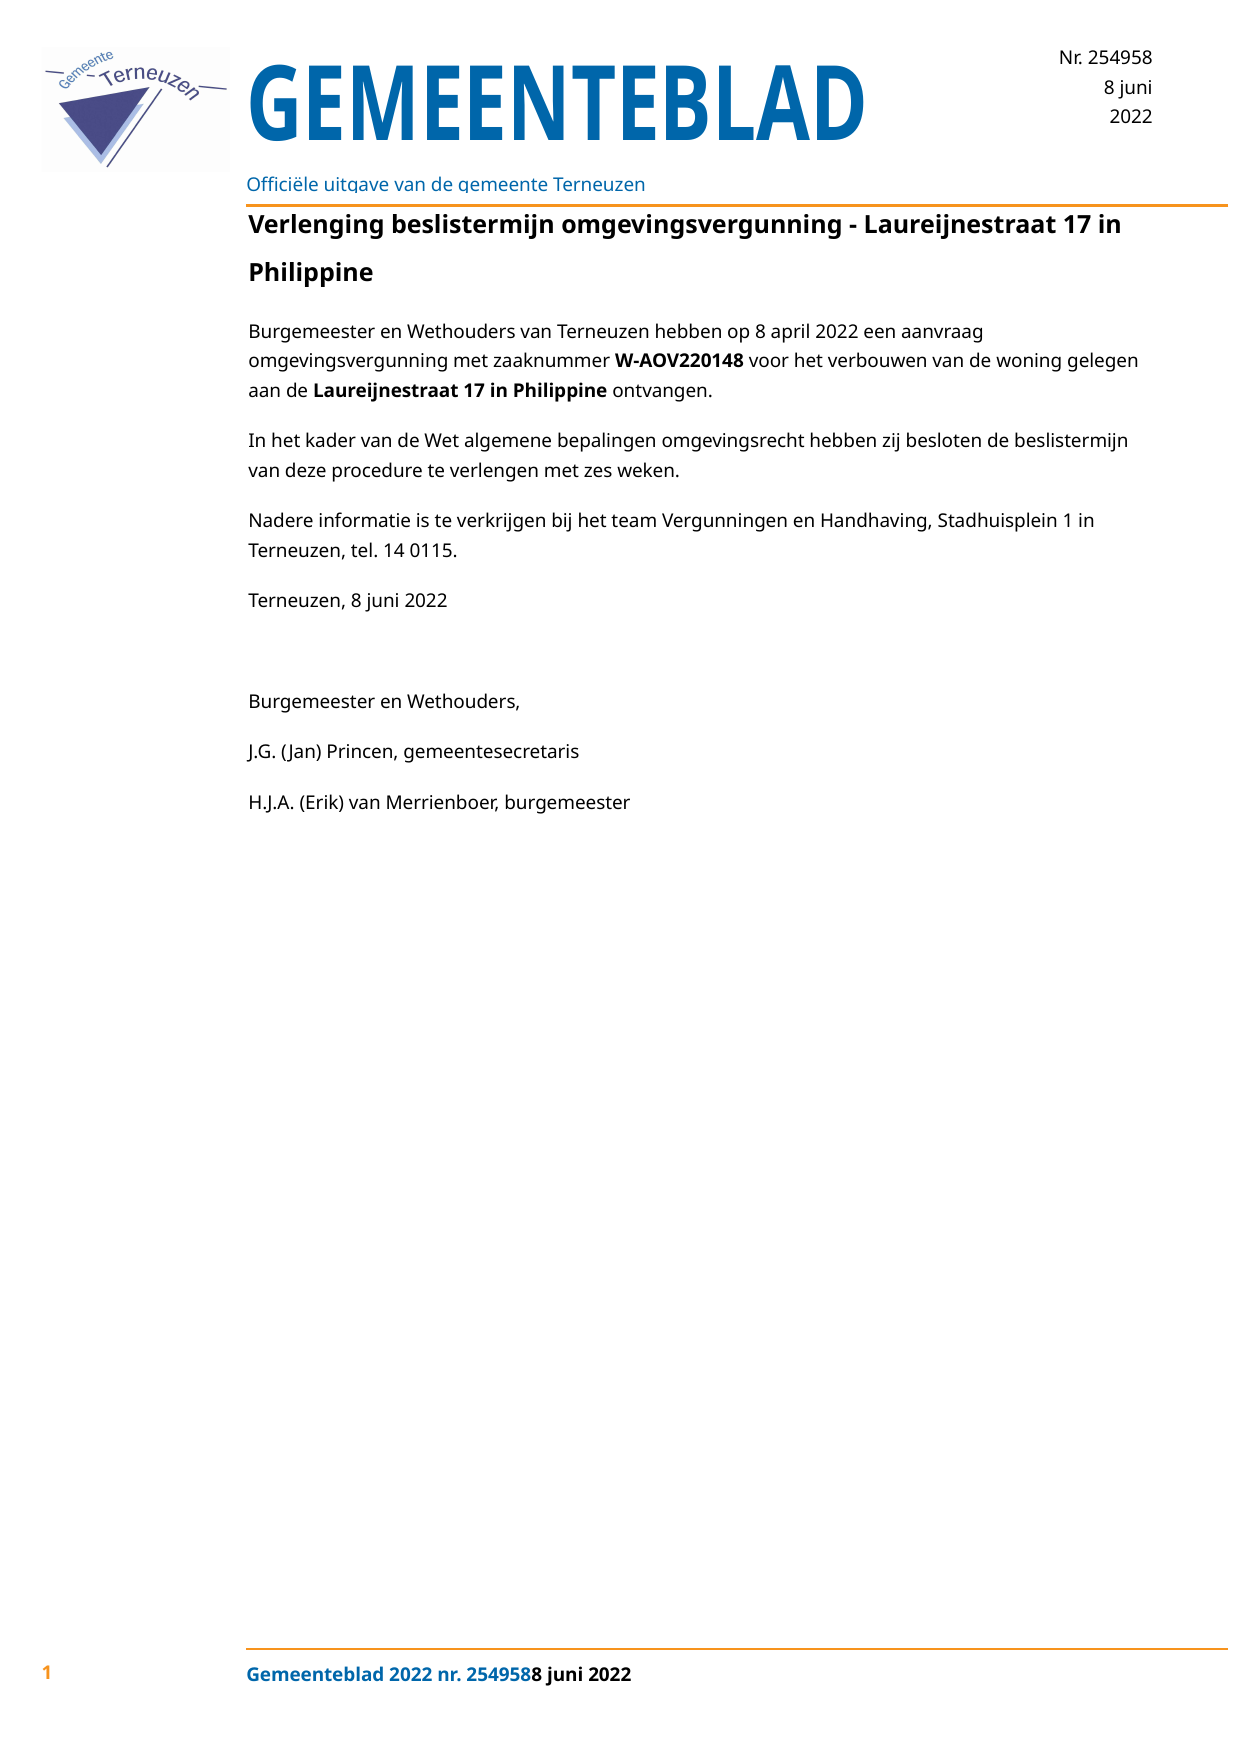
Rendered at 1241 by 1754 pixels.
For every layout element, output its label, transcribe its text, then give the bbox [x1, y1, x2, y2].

text Burgemeester en Wethouders, [248, 688, 1152, 714]
text Verlenging beslistermijn omgevingsvergunning - Laureijnestraat 17 in Philippine [248, 207, 1152, 288]
text J.G. (Jan) Princen, gemeentesecretaris [248, 739, 1152, 764]
text Nadere informatie is te verkrijgen bij het team Vergunningen en Handhaving, Stadhuisplein 1 in Terneuzen, tel. 14 0115. [248, 507, 1152, 563]
text Terneuzen, 8 juni 2022 [248, 587, 1152, 613]
text Burgemeester en Wethouders van Terneuzen hebben op 8 april 2022 een aanvraag omgevingsvergunning met zaaknummer W-AOV220148 voor het verbouwen van de woning gelegen aan de Laureijnestraat 17 in Philippine ontvangen. [248, 318, 1152, 403]
text In het kader van de Wet algemene bepalingen omgevingsrecht hebben zij besloten de beslistermijn van deze procedure te verlengen met zes weken. [248, 427, 1152, 483]
picture [41, 47, 231, 172]
text H.J.A. (Erik) van Merrienboer, burgemeester [248, 789, 1152, 815]
